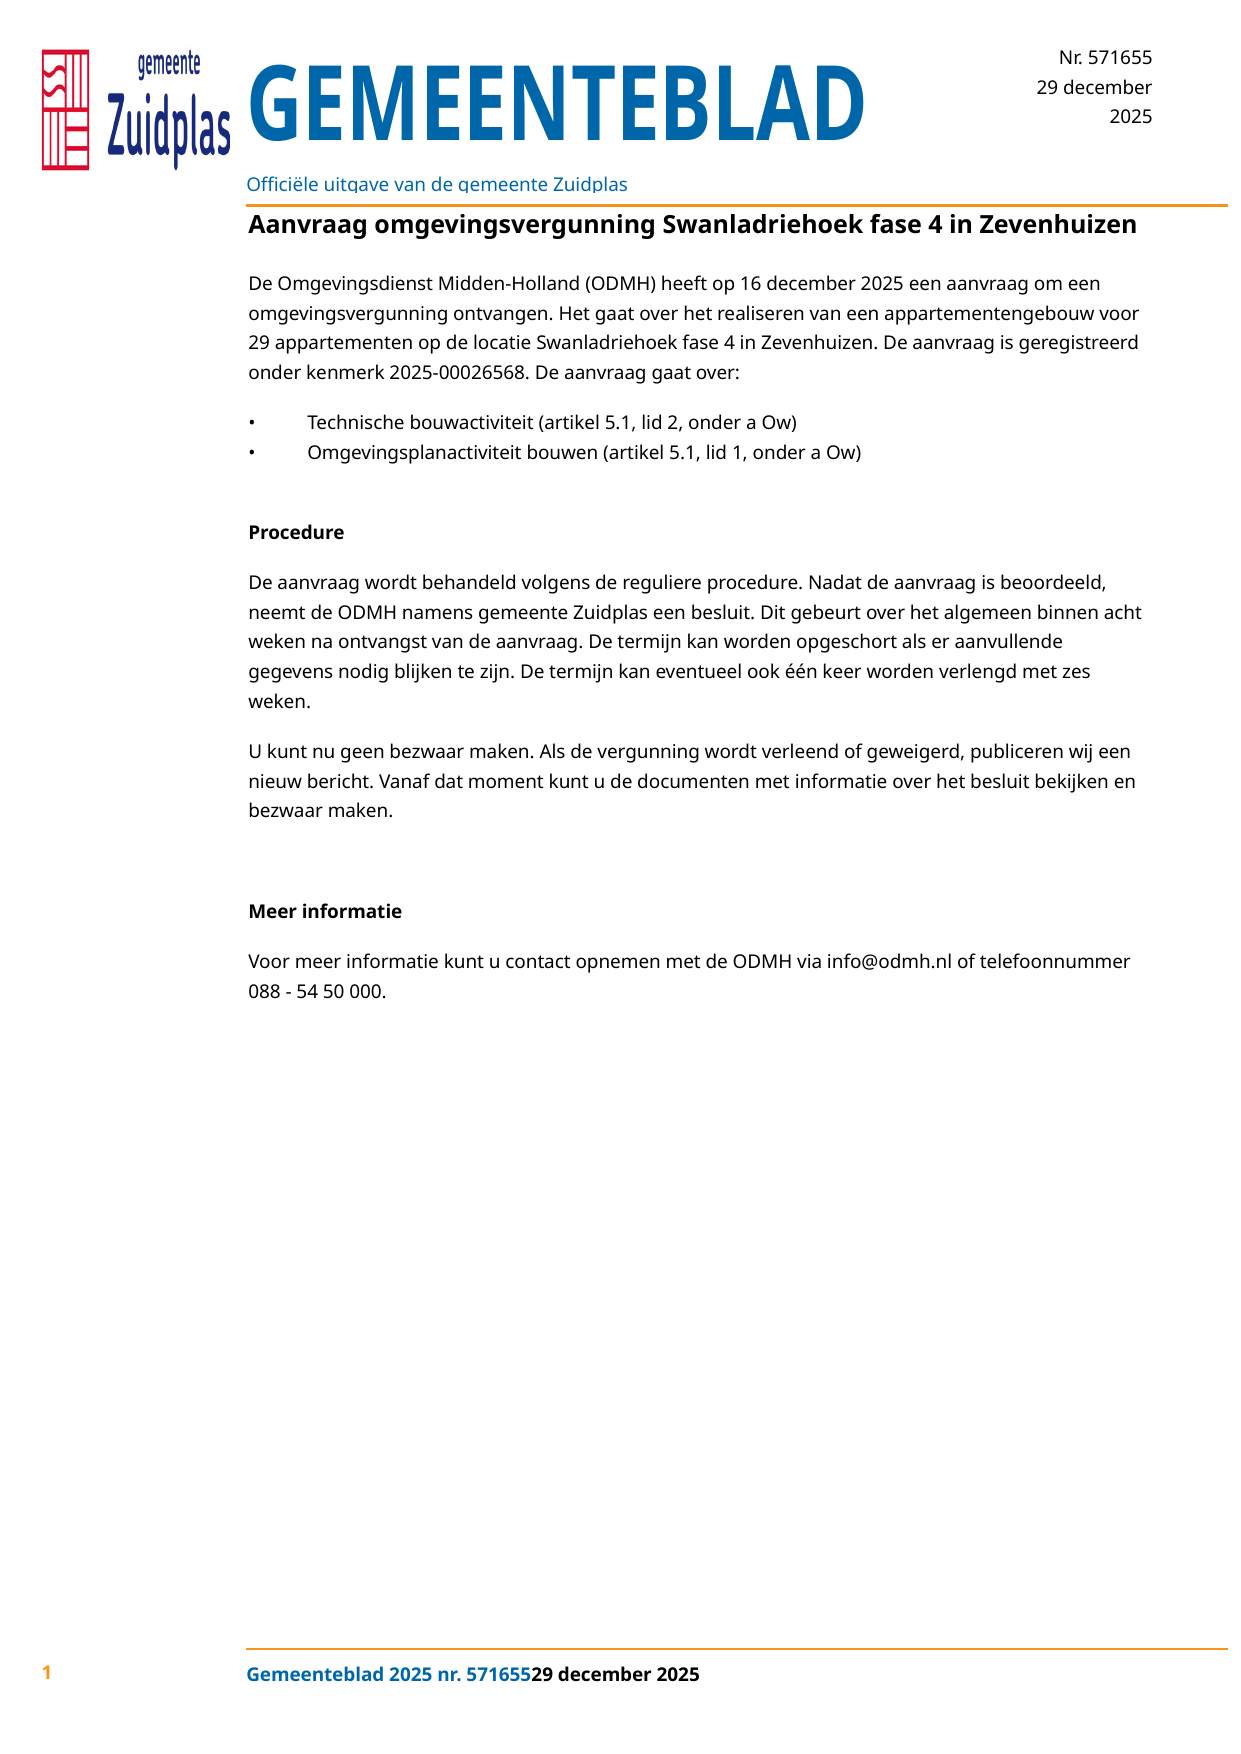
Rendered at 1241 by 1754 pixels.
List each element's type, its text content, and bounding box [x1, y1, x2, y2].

text De aanvraag wordt behandeld volgens de reguliere procedure. Nadat de aanvraag is beoordeeld, neemt de ODMH namens gemeente Zuidplas een besluit. Dit gebeurt over het algemeen binnen acht weken na ontvangst van de aanvraag. De termijn kan worden opgeschort als er aanvullende gegevens nodig blijken te zijn. De termijn kan eventueel ook één keer worden verlengd met zes weken. [248, 569, 1152, 713]
list Technische bouwactiviteit (artikel 5.1, lid 2, onder a Ow) [248, 409, 1152, 435]
text Procedure [248, 519, 1152, 545]
text Voor meer informatie kunt u contact opnemen met de ODMH via info@odmh.nl of telefoonnummer 088 - 54 50 000. [248, 949, 1152, 1004]
text Aanvraag omgevingsvergunning Swanladriehoek fase 4 in Zevenhuizen [248, 207, 1152, 241]
text Meer informatie [248, 898, 1152, 924]
list Omgevingsplanactiviteit bouwen (artikel 5.1, lid 1, onder a Ow) [248, 439, 1152, 465]
picture [41, 47, 231, 172]
text De Omgevingsdienst Midden-Holland (ODMH) heeft op 16 december 2025 een aanvraag om een omgevingsvergunning ontvangen. Het gaat over het realiseren van een appartementengebouw voor 29 appartementen op de locatie Swanladriehoek fase 4 in Zevenhuizen. De aanvraag is geregistreerd onder kenmerk 2025-00026568. De aanvraag gaat over: [248, 270, 1152, 385]
text U kunt nu geen bezwaar maken. Als de vergunning wordt verleend of geweigerd, publiceren wij een nieuw bericht. Vanaf dat moment kunt u de documenten met informatie over het besluit bekijken en bezwaar maken. [248, 738, 1152, 823]
